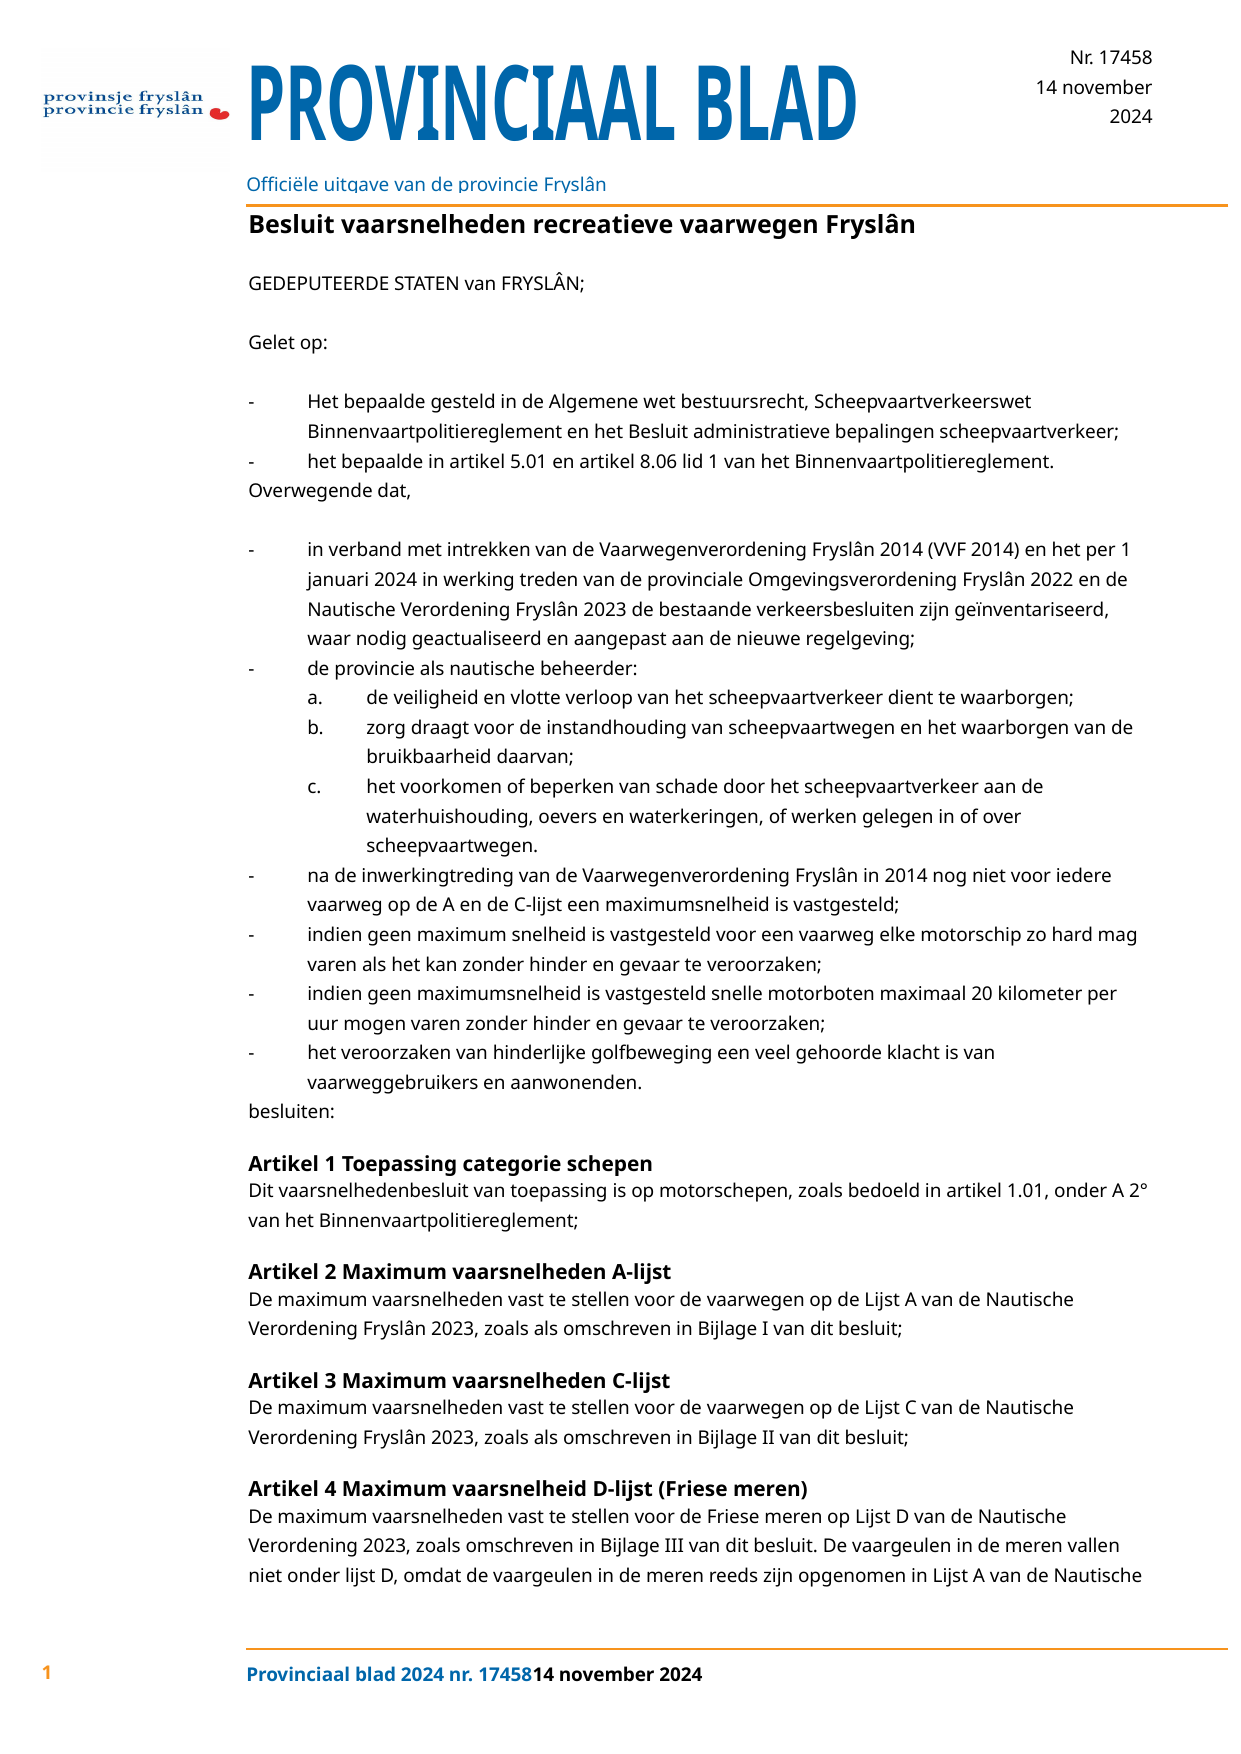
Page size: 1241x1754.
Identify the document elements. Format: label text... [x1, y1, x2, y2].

text Gelet op: [248, 329, 1152, 355]
list indien geen maximum snelheid is vastgesteld voor een vaarweg elke motorschip zo hard mag varen als het kan zonder hinder en gevaar te veroorzaken; [248, 921, 1152, 976]
text De maximum vaarsnelheden vast te stellen voor de Friese meren op Lijst D van de Nautische Verordening 2023, zoals omschreven in Bijlage III van dit besluit. De vaargeulen in de meren vallen niet onder lijst D, omdat de vaargeulen in de meren reeds zijn opgenomen in Lijst A van de Nautische [248, 1503, 1152, 1588]
list de provincie als nautische beheerder: [248, 655, 1152, 681]
text Artikel 2 Maximum vaarsnelheden A-lijst [248, 1257, 1152, 1286]
text Artikel 4 Maximum vaarsnelheid D-lijst (Friese meren) [248, 1474, 1152, 1503]
list het bepaalde in artikel 5.01 en artikel 8.06 lid 1 van het Binnenvaartpolitiereglement. [248, 448, 1152, 473]
list het voorkomen of beperken van schade door het scheepvaartverkeer aan de waterhuishouding, oevers en waterkeringen, of werken gelegen in of over scheepvaartwegen. [307, 773, 1152, 858]
text Dit vaarsnelhedenbesluit van toepassing is op motorschepen, zoals bedoeld in artikel 1.01, onder A 2° van het Binnenvaartpolitiereglement; [248, 1177, 1152, 1233]
text De maximum vaarsnelheden vast te stellen voor de vaarwegen op de Lijst C van de Nautische Verordening Fryslân 2023, zoals als omschreven in Bijlage II van dit besluit; [248, 1394, 1152, 1450]
text Besluit vaarsnelheden recreatieve vaarwegen Fryslân [248, 207, 1152, 241]
text Overwegende dat, [248, 477, 1152, 503]
text De maximum vaarsnelheden vast te stellen voor de vaarwegen op de Lijst A van de Nautische Verordening Fryslân 2023, zoals als omschreven in Bijlage I van dit besluit; [248, 1286, 1152, 1341]
text Artikel 1 Toepassing categorie schepen [248, 1149, 1152, 1177]
text besluiten: [248, 1099, 1152, 1124]
text GEDEPUTEERDE STATEN van FRYSLÂN; [248, 270, 1152, 296]
list in verband met intrekken van de Vaarwegenverordening Fryslân 2014 (VVF 2014) en het per 1 januari 2024 in werking treden van de provinciale Omgevingsverordening Fryslân 2022 en de Nautische Verordening Fryslân 2023 de bestaande verkeersbesluiten zijn geïnventariseerd, waar nodig geactualiseerd en aangepast aan de nieuwe regelgeving; [248, 537, 1152, 651]
list na de inwerkingtreding van de Vaarwegenverordening Fryslân in 2014 nog niet voor iedere vaarweg op de A en de C-lijst een maximumsnelheid is vastgesteld; [248, 862, 1152, 917]
list de veiligheid en vlotte verloop van het scheepvaartverkeer dient te waarborgen; [307, 684, 1152, 710]
list het veroorzaken van hinderlijke golfbeweging een veel gehoorde klacht is van vaarweggebruikers en aanwonenden. [248, 1039, 1152, 1095]
text Artikel 3 Maximum vaarsnelheden C-lijst [248, 1366, 1152, 1394]
list Het bepaalde gesteld in de Algemene wet bestuursrecht, Scheepvaartverkeerswet Binnenvaartpolitiereglement en het Besluit administratieve bepalingen scheepvaartverkeer; [248, 389, 1152, 444]
picture [41, 47, 231, 172]
list indien geen maximumsnelheid is vastgesteld snelle motorboten maximaal 20 kilometer per uur mogen varen zonder hinder en gevaar te veroorzaken; [248, 980, 1152, 1036]
list zorg draagt voor de instandhouding van scheepvaartwegen en het waarborgen van de bruikbaarheid daarvan; [307, 714, 1152, 769]
